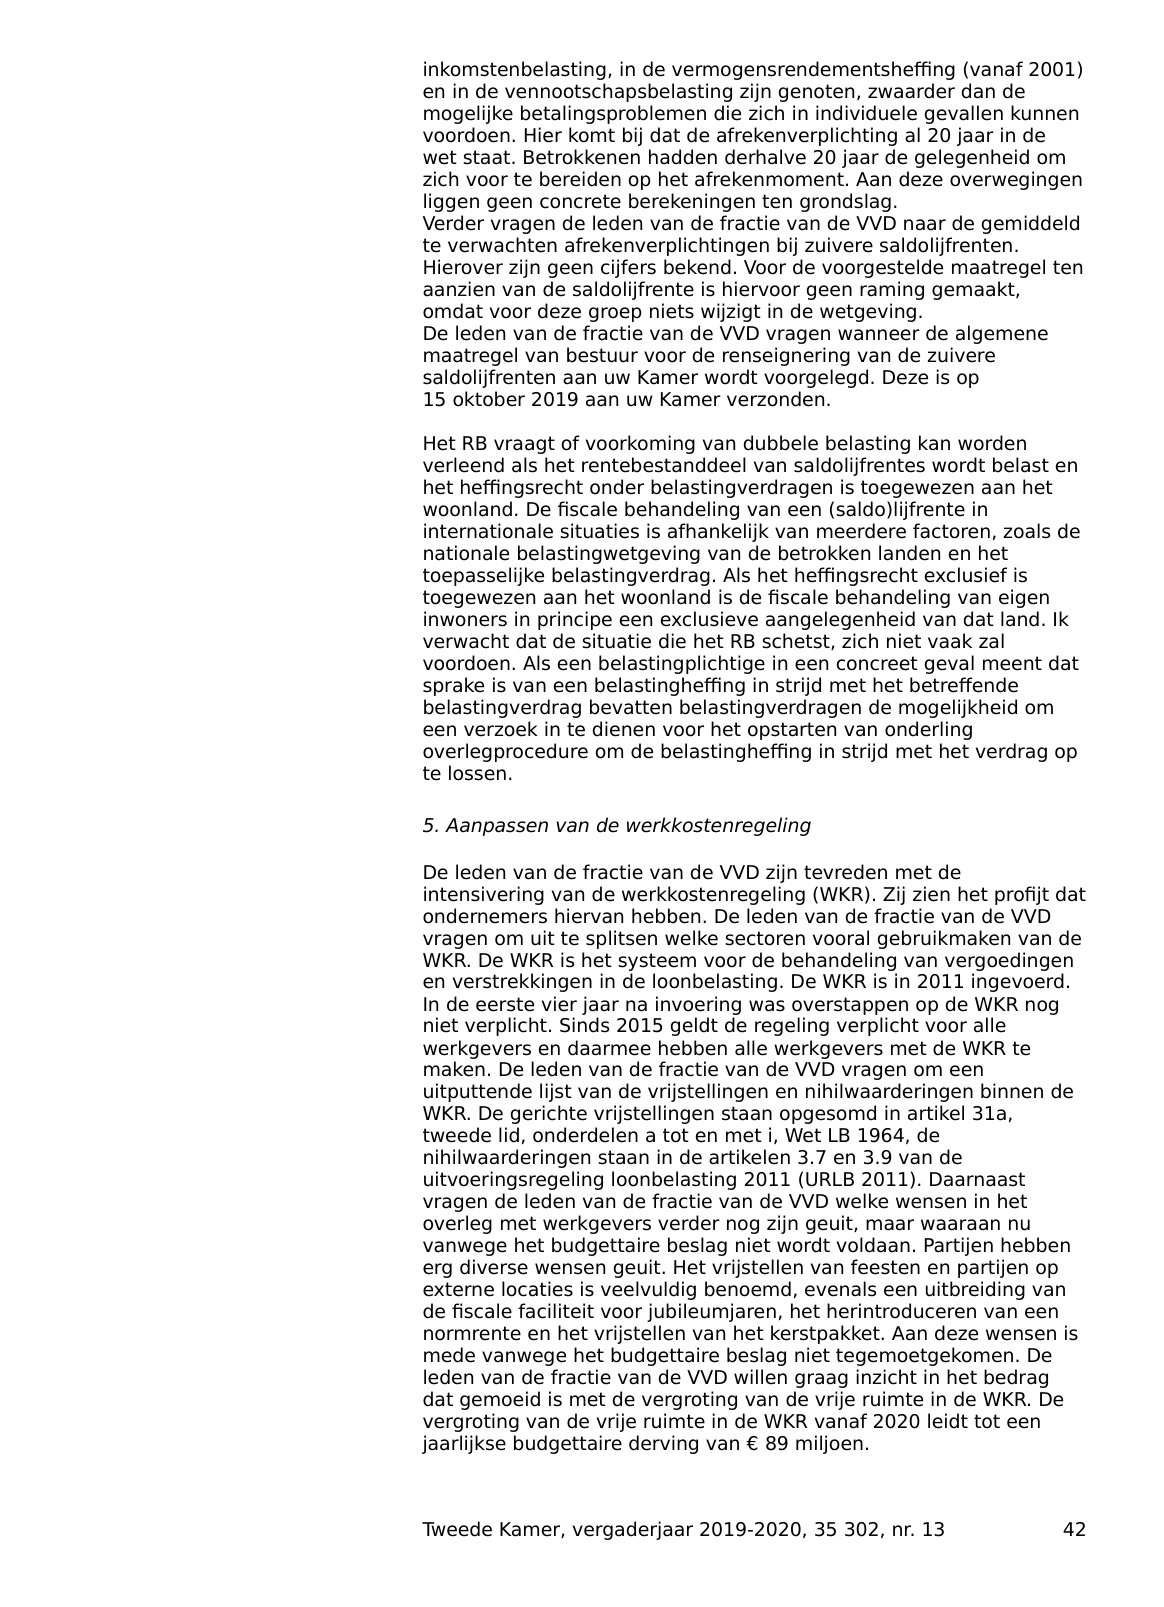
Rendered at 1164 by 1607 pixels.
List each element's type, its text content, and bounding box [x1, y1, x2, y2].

text De leden van de fractie van de VVD zijn tevreden met de intensivering van de werkkostenregeling (WKR). Zij zien het profijt dat ondernemers hiervan hebben. De leden van de fractie van de VVD vragen om uit te splitsen welke sectoren vooral gebruikmaken van de WKR. De WKR is het systeem voor de behandeling van vergoedingen en verstrekkingen in de loonbelasting. De WKR is in 2011 ingevoerd. In de eerste vier jaar na invoering was overstappen op de WKR nog niet verplicht. Sinds 2015 geldt de regeling verplicht voor alle werkgevers en daarmee hebben alle werkgevers met de WKR te maken. De leden van de fractie van de VVD vragen om een uitputtende lijst van de vrijstellingen en nihilwaarderingen binnen de WKR. De gerichte vrijstellingen staan opgesomd in artikel 31a, tweede lid, onderdelen a tot en met i, Wet LB 1964, de nihilwaarderingen staan in de artikelen 3.7 en 3.9 van de uitvoeringsregeling loonbelasting 2011 (URLB 2011). Daarnaast vragen de leden van de fractie van de VVD welke wensen in het overleg met werkgevers verder nog zijn geuit, maar waaraan nu vanwege het budgettaire beslag niet wordt voldaan. Partijen hebben erg diverse wensen geuit. Het vrijstellen van feesten en partijen op externe locaties is veelvuldig benoemd, evenals een uitbreiding van de fiscale faciliteit voor jubileumjaren, het herintroduceren van een normrente en het vrijstellen van het kerstpakket. Aan deze wensen is mede vanwege het budgettaire beslag niet tegemoetgekomen. De leden van de fractie van de VVD willen graag inzicht in het bedrag dat gemoeid is met de vergroting van de vrije ruimte in de WKR. De vergroting van de vrije ruimte in de WKR vanaf 2020 leidt tot een jaarlijkse budgettaire derving van € 89 miljoen. [422, 862, 1087, 1455]
text Het RB vraagt of voorkoming van dubbele belasting kan worden verleend als het rentebestanddeel van saldolijfrentes wordt belast en het heffingsrecht onder belastingverdragen is toegewezen aan het woonland. De fiscale behandeling van een (saldo)lijfrente in internationale situaties is afhankelijk van meerdere factoren, zoals de nationale belastingwetgeving van de betrokken landen en het toepasselijke belastingverdrag. Als het heffingsrecht exclusief is toegewezen aan het woonland is de fiscale behandeling van eigen inwoners in principe een exclusieve aangelegenheid van dat land. Ik verwacht dat de situatie die het RB schetst, zich niet vaak zal voordoen. Als een belastingplichtige in een concreet geval meent dat sprake is van een belastingheffing in strijd met het betreffende belastingverdrag bevatten belastingverdragen de mogelijkheid om een verzoek in te dienen voor het opstarten van onderling overlegprocedure om de belastingheffing in strijd met het verdrag op te lossen. [422, 433, 1087, 784]
text inkomstenbelasting, in de vermogensrendementsheffing (vanaf 2001) en in de vennootschapsbelasting zijn genoten, zwaarder dan de mogelijke betalingsproblemen die zich in individuele gevallen kunnen voordoen. Hier komt bij dat de afrekenverplichting al 20 jaar in de wet staat. Betrokkenen hadden derhalve 20 jaar de gelegenheid om zich voor te bereiden op het afrekenmoment. Aan deze overwegingen liggen geen concrete berekeningen ten grondslag. [422, 59, 1087, 213]
text De leden van de fractie van de VVD vragen wanneer de algemene maatregel van bestuur voor de renseignering van de zuivere saldolijfrenten aan uw Kamer wordt voorgelegd. Deze is op 15 oktober 2019 aan uw Kamer verzonden. [422, 323, 1087, 411]
subtitle 5. Aanpassen van de werkkostenregeling [422, 814, 1087, 837]
text Verder vragen de leden van de fractie van de VVD naar de gemiddeld te verwachten afrekenverplichtingen bij zuivere saldolijfrenten. Hierover zijn geen cijfers bekend. Voor de voorgestelde maatregel ten aanzien van de saldolijfrente is hiervoor geen raming gemaakt, omdat voor deze groep niets wijzigt in de wetgeving. [422, 213, 1087, 323]
